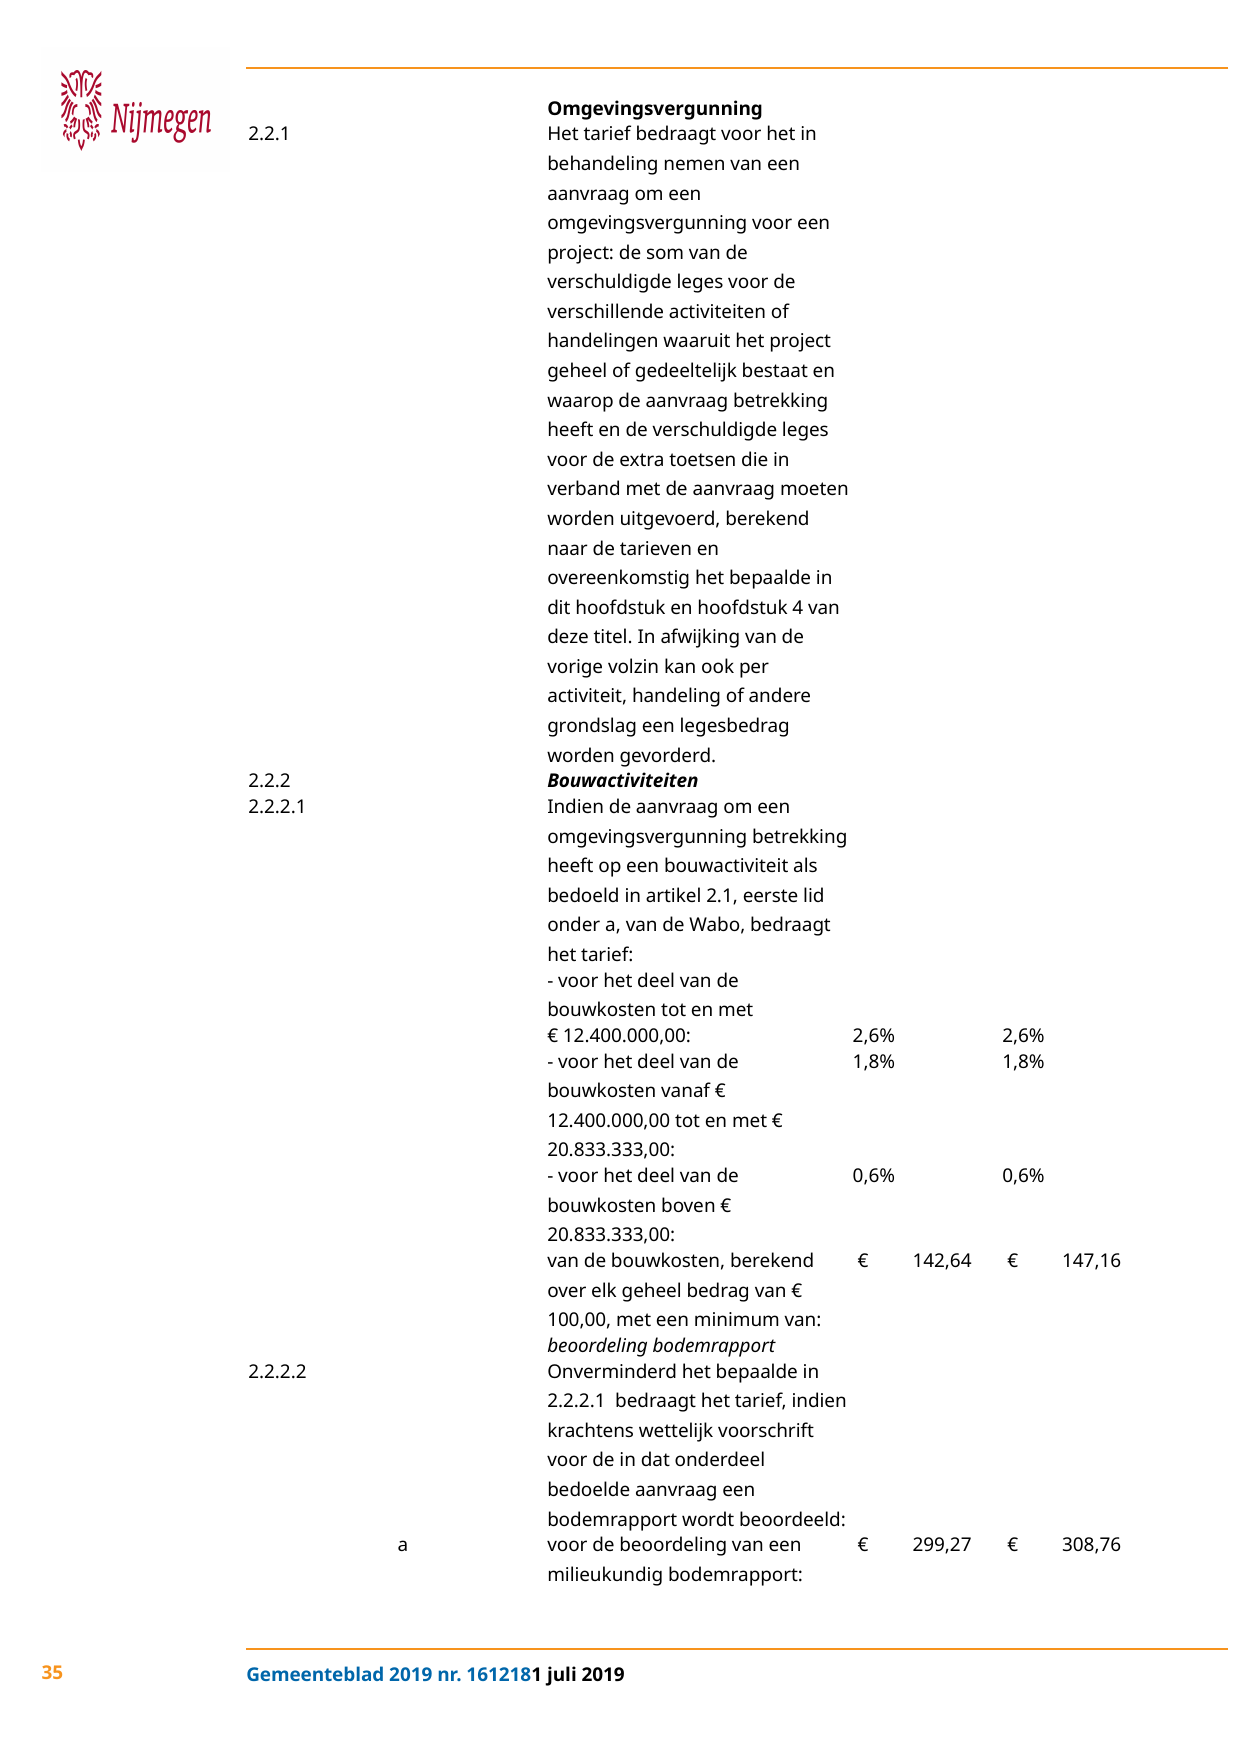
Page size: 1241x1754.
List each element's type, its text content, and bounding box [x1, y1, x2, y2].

table_cell € 147,16 [1002, 1247, 1152, 1332]
table_cell van de bouwkosten, berekend over elk geheel bedrag van € 100,00, met een minimum van: [547, 1247, 852, 1332]
table_cell [1002, 1332, 1152, 1358]
table_cell - voor het deel van de bouwkosten vanaf € 12.400.000,00 tot en met € 20.833.333,00: [547, 1048, 852, 1162]
table_cell [248, 1332, 397, 1358]
table_cell [1002, 95, 1152, 121]
table_cell [1002, 967, 1152, 1022]
table_cell € 299,27 [853, 1532, 1002, 1587]
table_cell [398, 95, 547, 121]
table_cell Onverminderd het bepaalde in 2.2.2.1 bedraagt het tarief, indien krachtens wettelijk voorschrift voor de in dat onderdeel bedoelde aanvraag een bodemrapport wordt beoordeeld: [547, 1358, 852, 1532]
table_cell [853, 793, 1002, 967]
table_cell [1002, 121, 1152, 767]
table_cell [398, 1163, 547, 1247]
table_cell 2.2.1 [248, 121, 397, 767]
table_cell [398, 1332, 547, 1358]
table_cell 1,8% [853, 1048, 1002, 1162]
table_cell [398, 1358, 547, 1532]
table_cell [398, 121, 547, 767]
table_cell [1002, 793, 1152, 967]
table_cell 2.2.2.1 [248, 793, 397, 967]
table_cell 2.2.2.2 [248, 1358, 397, 1532]
table_cell [853, 768, 1002, 793]
table_cell [248, 95, 397, 121]
table_cell - voor het deel van de bouwkosten boven € 20.833.333,00: [547, 1163, 852, 1247]
table_cell € 308,76 [1002, 1532, 1152, 1587]
table_cell [248, 1247, 397, 1332]
table_cell [398, 1247, 547, 1332]
table_cell Het tarief bedraagt voor het in behandeling nemen van een aanvraag om een omgevingsvergunning voor een project: de som van de verschuldigde leges voor de verschillende activiteiten of handelingen waaruit het project geheel of gedeeltelijk bestaat en waarop de aanvraag betrekking heeft en de verschuldigde leges voor de extra toetsen die in verband met de aanvraag moeten worden uitgevoerd, berekend naar de tarieven en overeenkomstig het bepaalde in dit hoofdstuk en hoofdstuk 4 van deze titel. In afwijking van de vorige volzin kan ook per activiteit, handeling of andere grondslag een legesbedrag worden gevorderd. [547, 121, 852, 767]
table_cell [248, 967, 397, 1022]
table_cell [853, 1358, 1002, 1532]
table_cell [398, 967, 547, 1022]
table_cell [248, 1532, 397, 1587]
table_cell a [398, 1532, 547, 1587]
table_cell - voor het deel van de bouwkosten tot en met [547, 967, 852, 1022]
table_cell [853, 121, 1002, 767]
table_cell [398, 793, 547, 967]
table_cell beoordeling bodemrapport [547, 1332, 852, 1358]
table_cell [1002, 1358, 1152, 1532]
table_cell Bouwactiviteiten [547, 768, 852, 793]
table_cell [398, 768, 547, 793]
picture [41, 47, 231, 172]
table_cell Indien de aanvraag om een omgevingsvergunning betrekking heeft op een bouwactiviteit als bedoeld in artikel 2.1, eerste lid onder a, van de Wabo, bedraagt het tarief: [547, 793, 852, 967]
table_cell 0,6% [1002, 1163, 1152, 1247]
table_cell [853, 1332, 1002, 1358]
table_cell € 12.400.000,00: [547, 1022, 852, 1048]
table_cell [248, 1022, 397, 1048]
table_cell 2,6% [1002, 1022, 1152, 1048]
table_cell [248, 1163, 397, 1247]
table_cell [1002, 768, 1152, 793]
table_cell [853, 95, 1002, 121]
table_cell 0,6% [853, 1163, 1002, 1247]
table_cell [398, 1022, 547, 1048]
table_cell Omgevingsvergunning [547, 95, 852, 121]
table_cell [853, 967, 1002, 1022]
table_cell 2,6% [853, 1022, 1002, 1048]
table_cell [248, 1048, 397, 1162]
table_cell [398, 1048, 547, 1162]
table_cell voor de beoordeling van een milieukundig bodemrapport: [547, 1532, 852, 1587]
table_cell 1,8% [1002, 1048, 1152, 1162]
table_cell 2.2.2 [248, 768, 397, 793]
table_cell € 142,64 [853, 1247, 1002, 1332]
